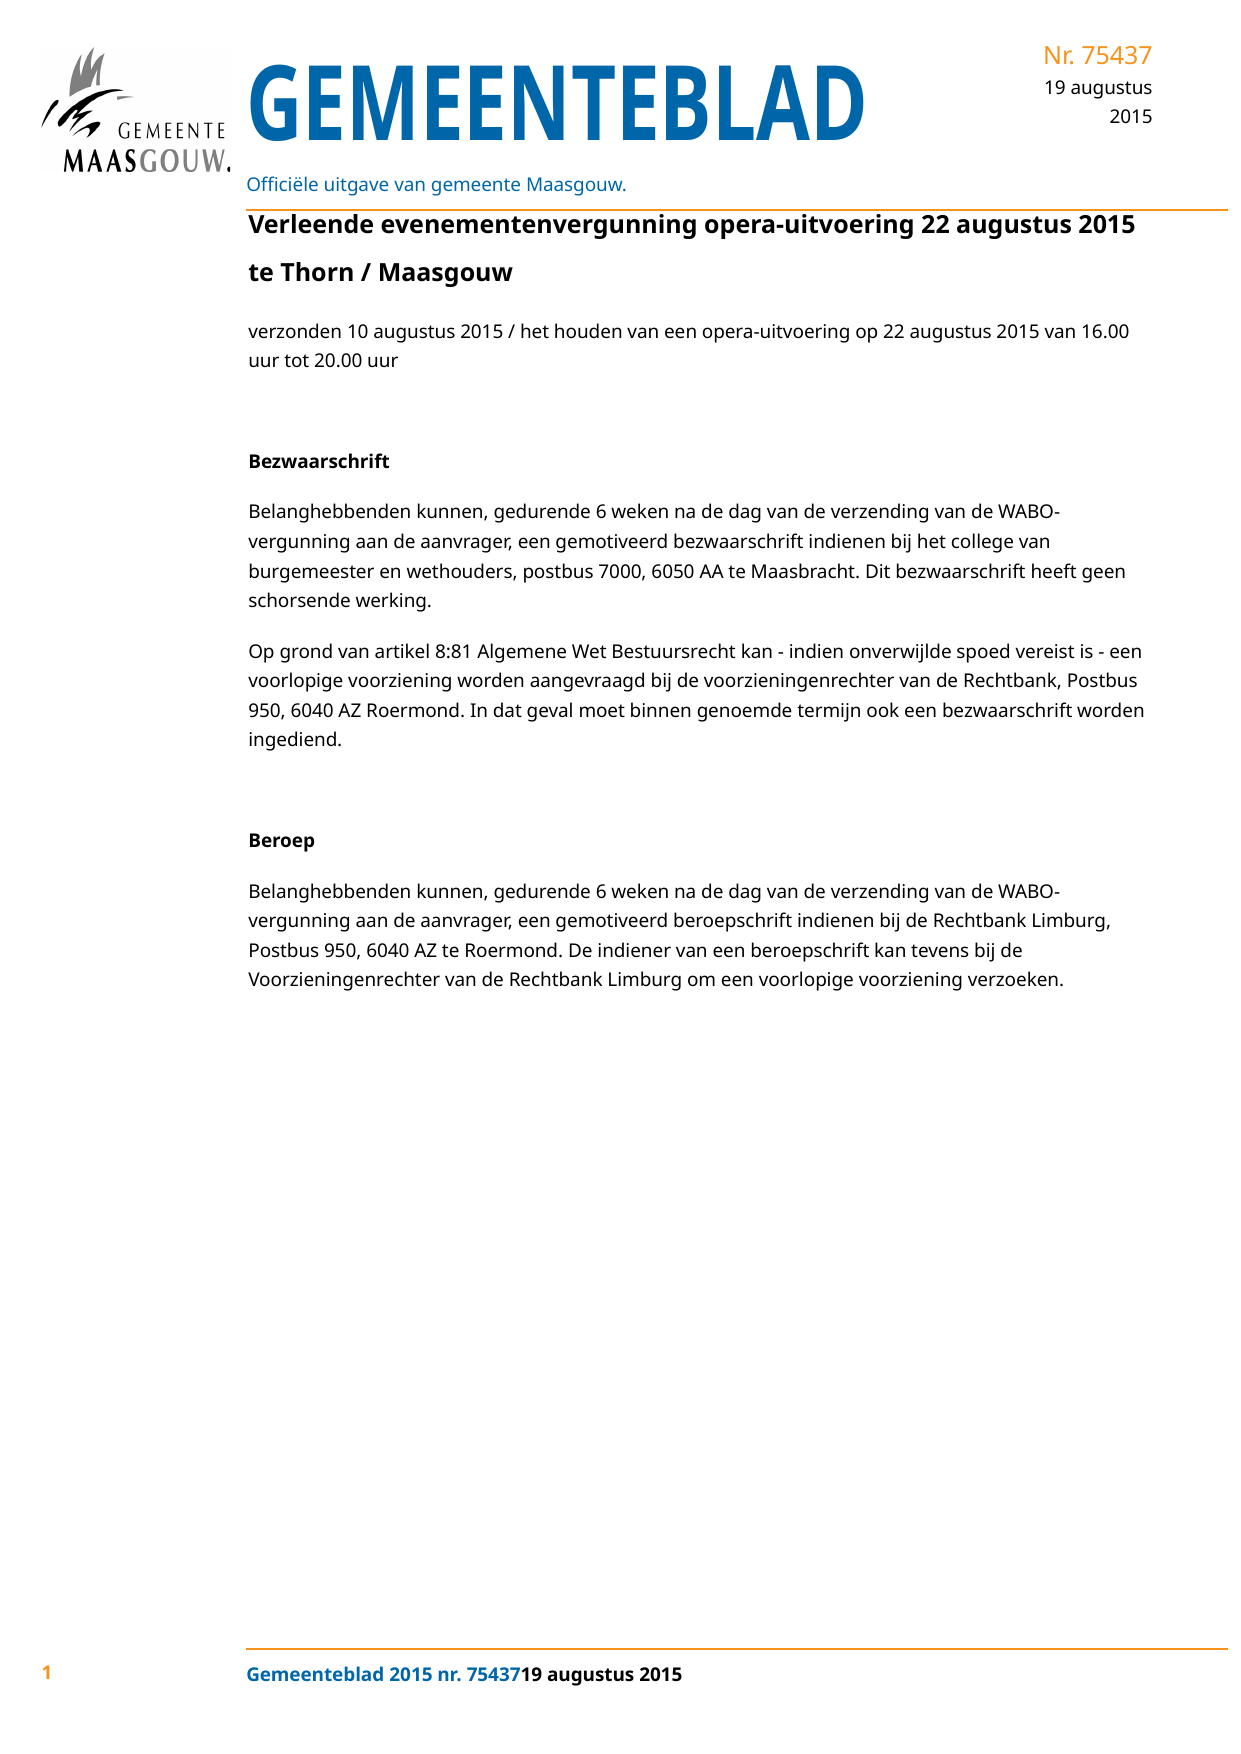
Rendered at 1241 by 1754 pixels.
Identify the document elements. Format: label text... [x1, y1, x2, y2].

text Belanghebbenden kunnen, gedurende 6 weken na de dag van de verzending van de WABO-vergunning aan de aanvrager, een gemotiveerd bezwaarschrift indienen bij het college van burgemeester en wethouders, postbus 7000, 6050 AA te Maasbracht. Dit bezwaarschrift heeft geen schorsende werking. [248, 499, 1152, 613]
text verzonden 10 augustus 2015 / het houden van een opera-uitvoering op 22 augustus 2015 van 16.00 uur tot 20.00 uur [248, 318, 1152, 373]
picture [41, 47, 231, 172]
text Verleende evenementenvergunning opera-uitvoering 22 augustus 2015 te Thorn / Maasgouw [248, 211, 1152, 288]
text Beroep [248, 827, 1152, 853]
text Belanghebbenden kunnen, gedurende 6 weken na de dag van de verzending van de WABO-vergunning aan de aanvrager, een gemotiveerd beroepschrift indienen bij de Rechtbank Limburg, Postbus 950, 6040 AZ te Roermond. De indiener van een beroepschrift kan tevens bij de Voorzieningenrechter van de Rechtbank Limburg om een voorlopige voorziening verzoeken. [248, 878, 1152, 992]
text Op grond van artikel 8:81 Algemene Wet Bestuursrecht kan - indien onverwijlde spoed vereist is - een voorlopige voorziening worden aangevraagd bij de voorzieningenrechter van de Rechtbank, Postbus 950, 6040 AZ Roermond. In dat geval moet binnen genoemde termijn ook een bezwaarschrift worden ingediend. [248, 638, 1152, 752]
text Bezwaarschrift [248, 448, 1152, 474]
